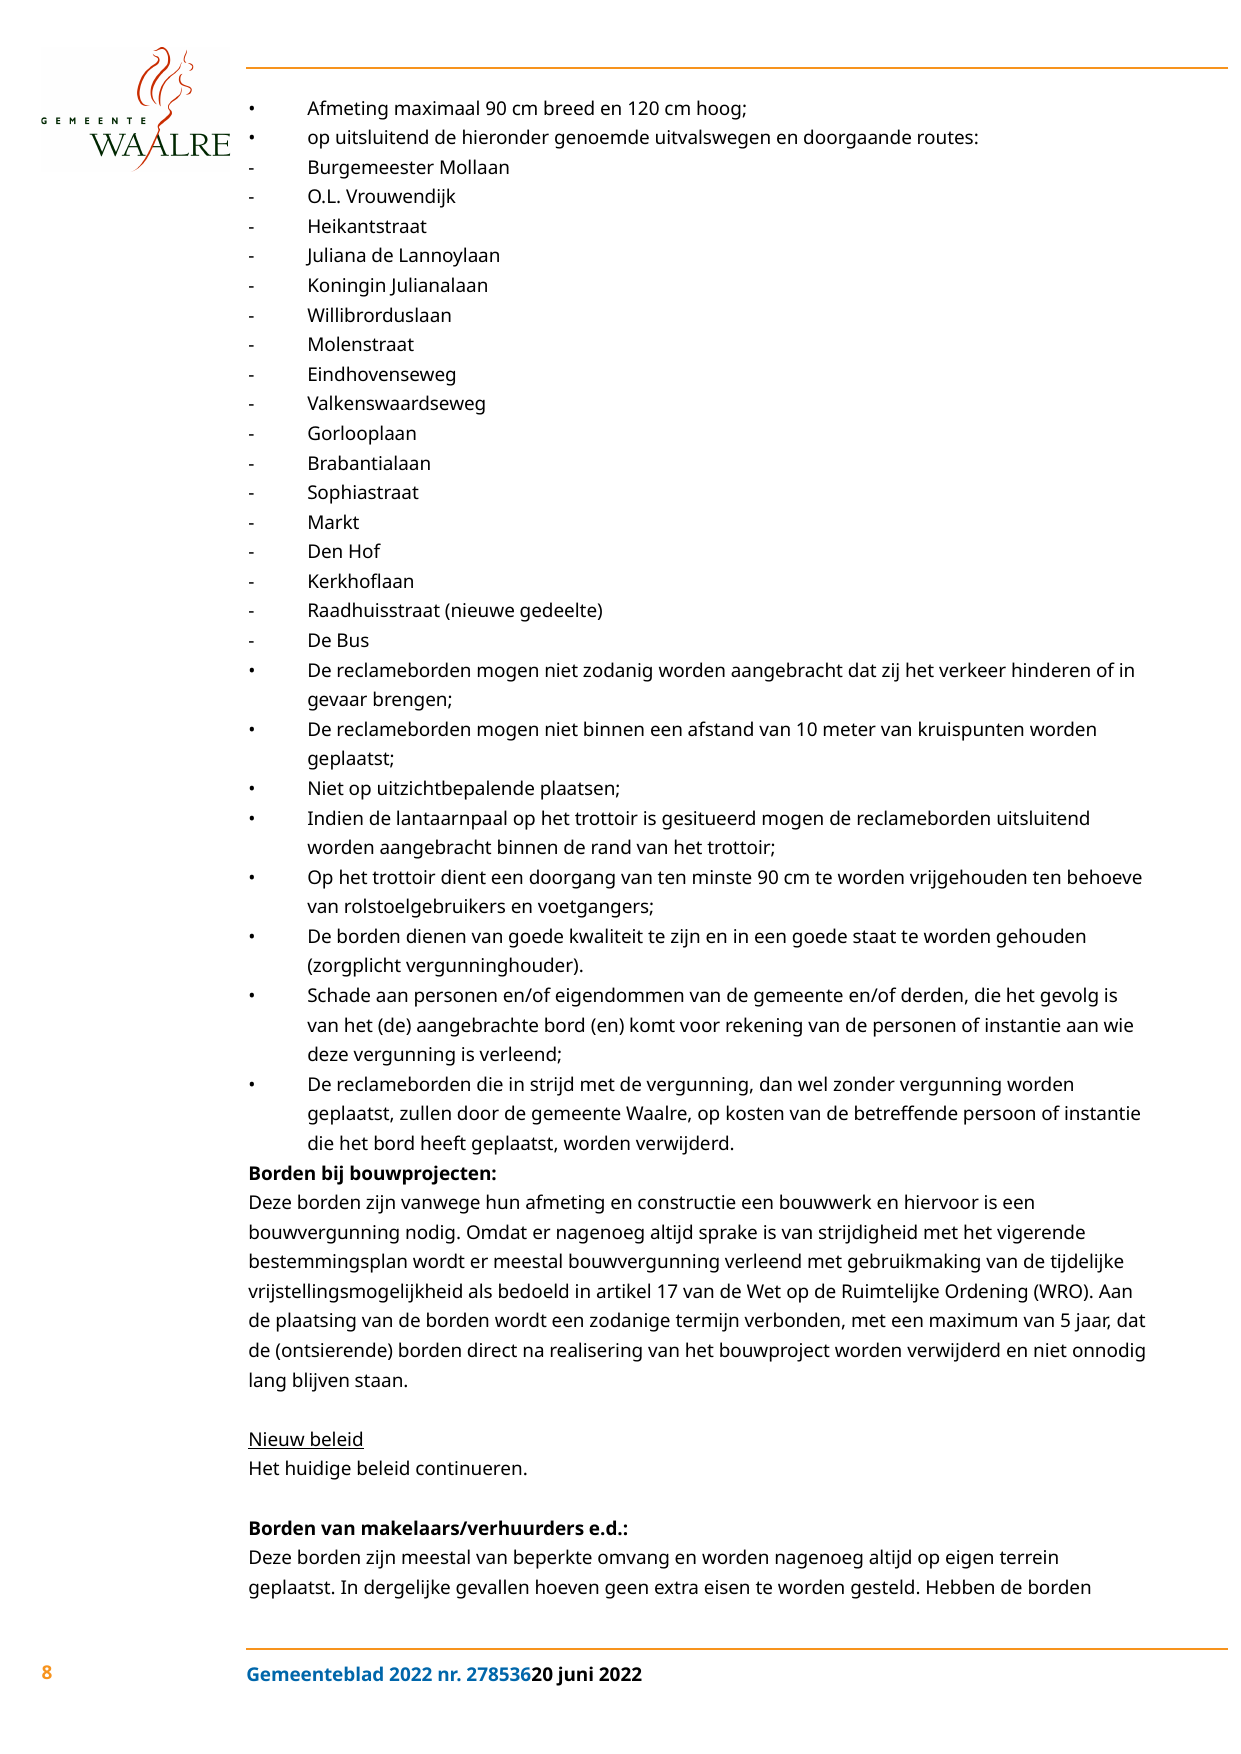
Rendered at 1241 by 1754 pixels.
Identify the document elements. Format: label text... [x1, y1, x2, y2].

list De borden dienen van goede kwaliteit te zijn en in een goede staat te worden gehouden (zorgplicht vergunninghouder). [248, 923, 1152, 978]
list De reclameborden mogen niet zodanig worden aangebracht dat zij het verkeer hinderen of in gevaar brengen; [248, 657, 1152, 712]
list Gorlooplaan [248, 420, 1152, 446]
list Sophiastraat [248, 479, 1152, 505]
list Valkenswaardseweg [248, 391, 1152, 416]
list Molenstraat [248, 331, 1152, 357]
list Afmeting maximaal 90 cm breed en 120 cm hoog; [248, 95, 1152, 121]
list Op het trottoir dient een doorgang van ten minste 90 cm te worden vrijgehouden ten behoeve van rolstoelgebruikers en voetgangers; [248, 864, 1152, 919]
text Borden bij bouwprojecten: [248, 1160, 1152, 1186]
list Den Hof [248, 538, 1152, 564]
list Burgemeester Mollaan [248, 154, 1152, 180]
list Markt [248, 509, 1152, 535]
list De reclameborden die in strijd met de vergunning, dan wel zonder vergunning worden geplaatst, zullen door de gemeente Waalre, op kosten van de betreffende persoon of instantie die het bord heeft geplaatst, worden verwijderd. [248, 1071, 1152, 1156]
text Deze borden zijn vanwege hun afmeting en constructie een bouwwerk en hiervoor is een bouwvergunning nodig. Omdat er nagenoeg altijd sprake is van strijdigheid met het vigerende bestemmingsplan wordt er meestal bouwvergunning verleend met gebruikmaking van de tijdelijke vrijstellingsmogelijkheid als bedoeld in artikel 17 van de Wet op de Ruimtelijke Ordening (WRO). Aan de plaatsing van de borden wordt een zodanige termijn verbonden, met een maximum van 5 jaar, dat de (ontsierende) borden direct na realisering van het bouwproject worden verwijderd en niet onnodig lang blijven staan. [248, 1189, 1152, 1393]
picture [41, 47, 231, 172]
list O.L. Vrouwendijk [248, 183, 1152, 209]
text Deze borden zijn meestal van beperkte omvang en worden nagenoeg altijd op eigen terrein geplaatst. In dergelijke gevallen hoeven geen extra eisen te worden gesteld. Hebben de borden [248, 1544, 1152, 1600]
list Kerkhoflaan [248, 568, 1152, 594]
text Borden van makelaars/verhuurders e.d.: [248, 1515, 1152, 1541]
list Indien de lantaarnpaal op het trottoir is gesitueerd mogen de reclameborden uitsluitend worden aangebracht binnen de rand van het trottoir; [248, 805, 1152, 860]
list op uitsluitend de hieronder genoemde uitvalswegen en doorgaande routes: [248, 124, 1152, 150]
list Koningin Julianalaan [248, 272, 1152, 298]
list Schade aan personen en/of eigendommen van de gemeente en/of derden, die het gevolg is van het (de) aangebrachte bord (en) komt voor rekening van de personen of instantie aan wie deze vergunning is verleend; [248, 982, 1152, 1067]
list Brabantialaan [248, 450, 1152, 476]
text Het huidige beleid continueren. [248, 1456, 1152, 1481]
list De reclameborden mogen niet binnen een afstand van 10 meter van kruispunten worden geplaatst; [248, 716, 1152, 771]
list De Bus [248, 627, 1152, 653]
list Niet op uitzichtbepalende plaatsen; [248, 775, 1152, 801]
list Eindhovenseweg [248, 361, 1152, 387]
list Juliana de Lannoylaan [248, 243, 1152, 268]
list Heikantstraat [248, 213, 1152, 239]
list Willibrorduslaan [248, 302, 1152, 328]
text Nieuw beleid [248, 1426, 1152, 1452]
list Raadhuisstraat (nieuwe gedeelte) [248, 598, 1152, 623]
